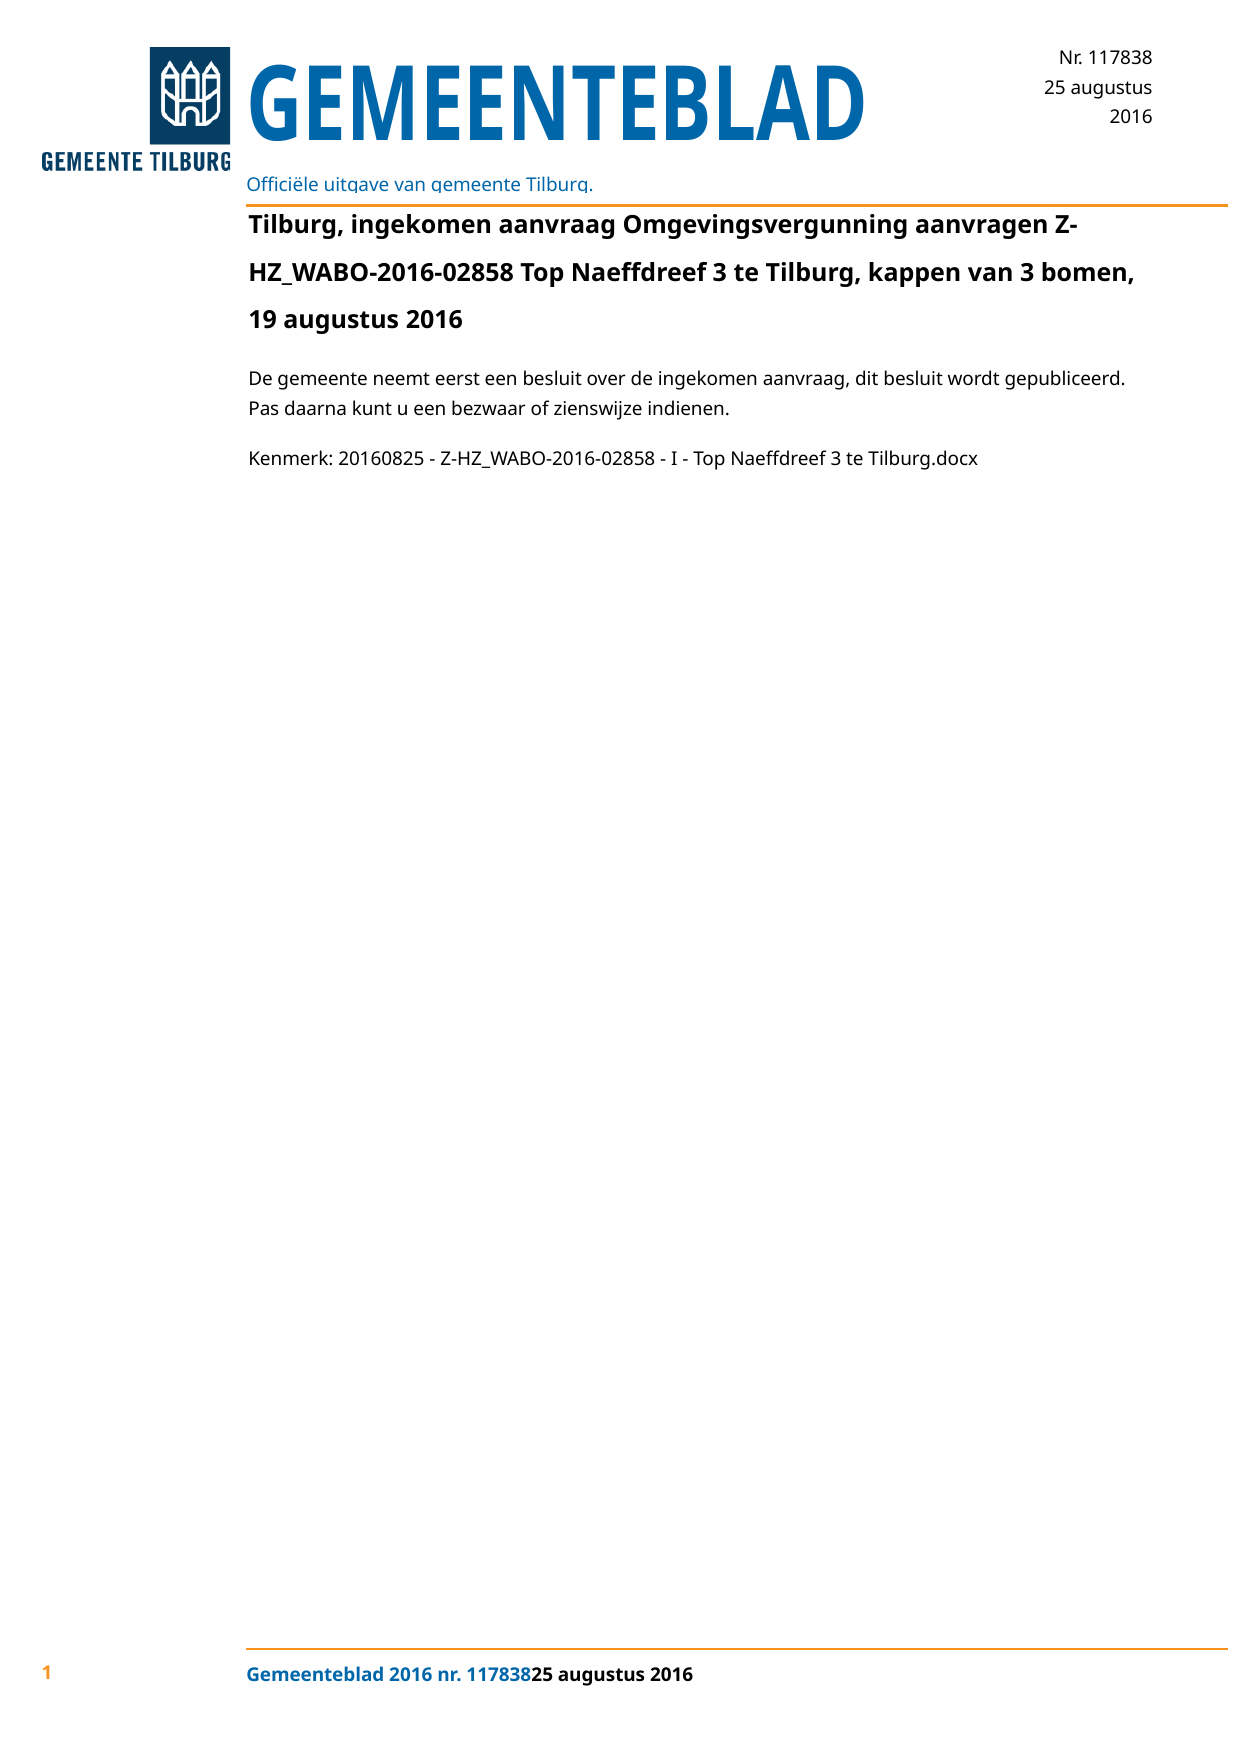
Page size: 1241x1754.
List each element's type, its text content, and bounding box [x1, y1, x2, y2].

text De gemeente neemt eerst een besluit over de ingekomen aanvraag, dit besluit wordt gepubliceerd. Pas daarna kunt u een bezwaar of zienswijze indienen. [248, 366, 1152, 421]
text Tilburg, ingekomen aanvraag Omgevingsvergunning aanvragen Z-HZ_WABO-2016-02858 Top Naeffdreef 3 te Tilburg, kappen van 3 bomen, 19 augustus 2016 [248, 207, 1152, 336]
text Kenmerk: 20160825 - Z-HZ_WABO-2016-02858 - I - Top Naeffdreef 3 te Tilburg.docx [248, 446, 1152, 471]
picture [41, 47, 231, 172]
